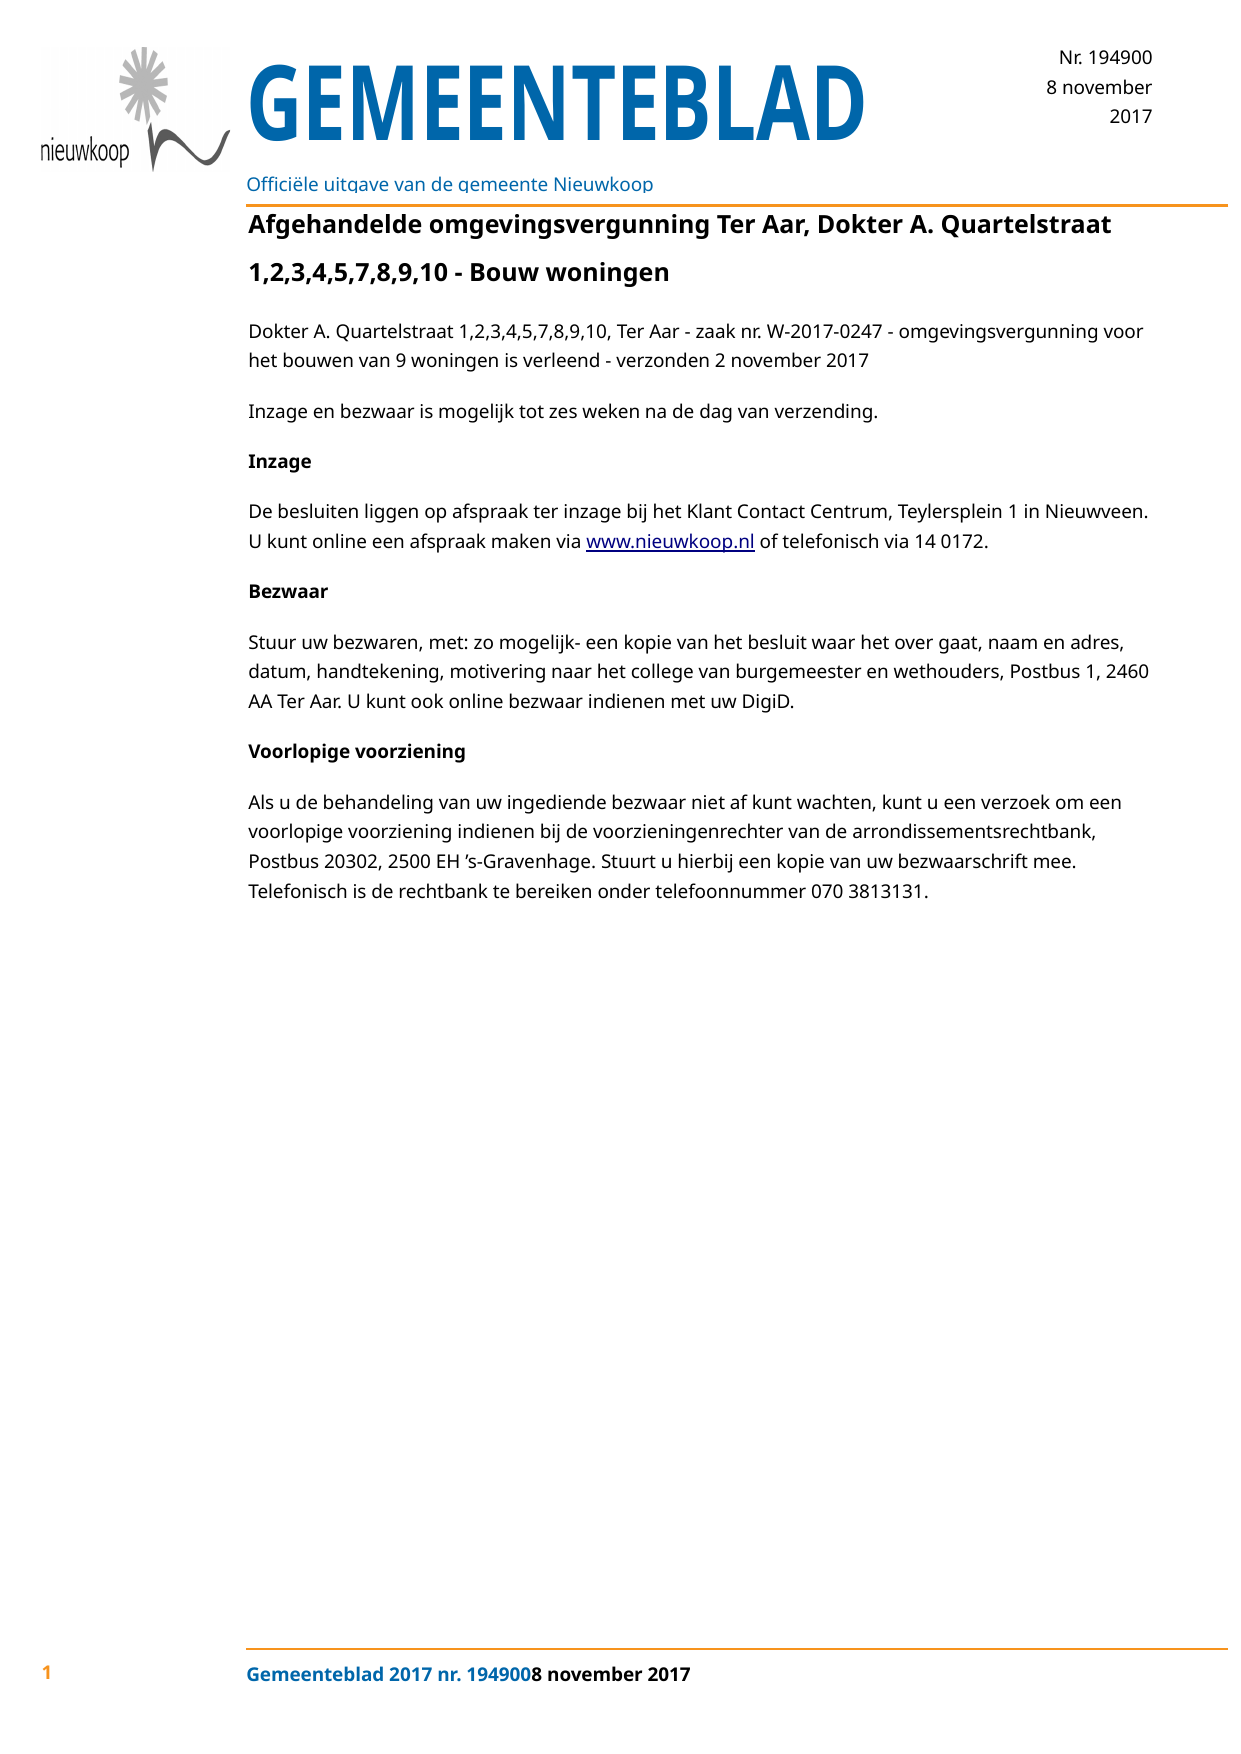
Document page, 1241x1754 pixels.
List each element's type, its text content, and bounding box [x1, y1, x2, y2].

text Inzage en bezwaar is mogelijk tot zes weken na de dag van verzending. [248, 398, 1152, 424]
text Dokter A. Quartelstraat 1,2,3,4,5,7,8,9,10, Ter Aar - zaak nr. W-2017-0247 - omgevingsvergunning voor het bouwen van 9 woningen is verleend - verzonden 2 november 2017 [248, 318, 1152, 373]
text Voorlopige voorziening [248, 739, 1152, 764]
text Als u de behandeling van uw ingediende bezwaar niet af kunt wachten, kunt u een verzoek om een voorlopige voorziening indienen bij de voorzieningenrechter van de arrondissementsrechtbank, Postbus 20302, 2500 EH ’s-Gravenhage. Stuurt u hierbij een kopie van uw bezwaarschrift mee. Telefonisch is de rechtbank te bereiken onder telefoonnummer 070 3813131. [248, 789, 1152, 904]
picture [41, 47, 231, 172]
text Afgehandelde omgevingsvergunning Ter Aar, Dokter A. Quartelstraat 1,2,3,4,5,7,8,9,10 - Bouw woningen [248, 207, 1152, 288]
text Bezwaar [248, 579, 1152, 604]
text Stuur uw bezwaren, met: zo mogelijk- een kopie van het besluit waar het over gaat, naam en adres, datum, handtekening, motivering naar het college van burgemeester en wethouders, Postbus 1, 2460 AA Ter Aar. U kunt ook online bezwaar indienen met uw DigiD. [248, 629, 1152, 714]
text Inzage [248, 448, 1152, 474]
text De besluiten liggen op afspraak ter inzage bij het Klant Contact Centrum, Teylersplein 1 in Nieuwveen. U kunt online een afspraak maken via www.nieuwkoop.nl of telefonisch via 14 0172. [248, 499, 1152, 554]
